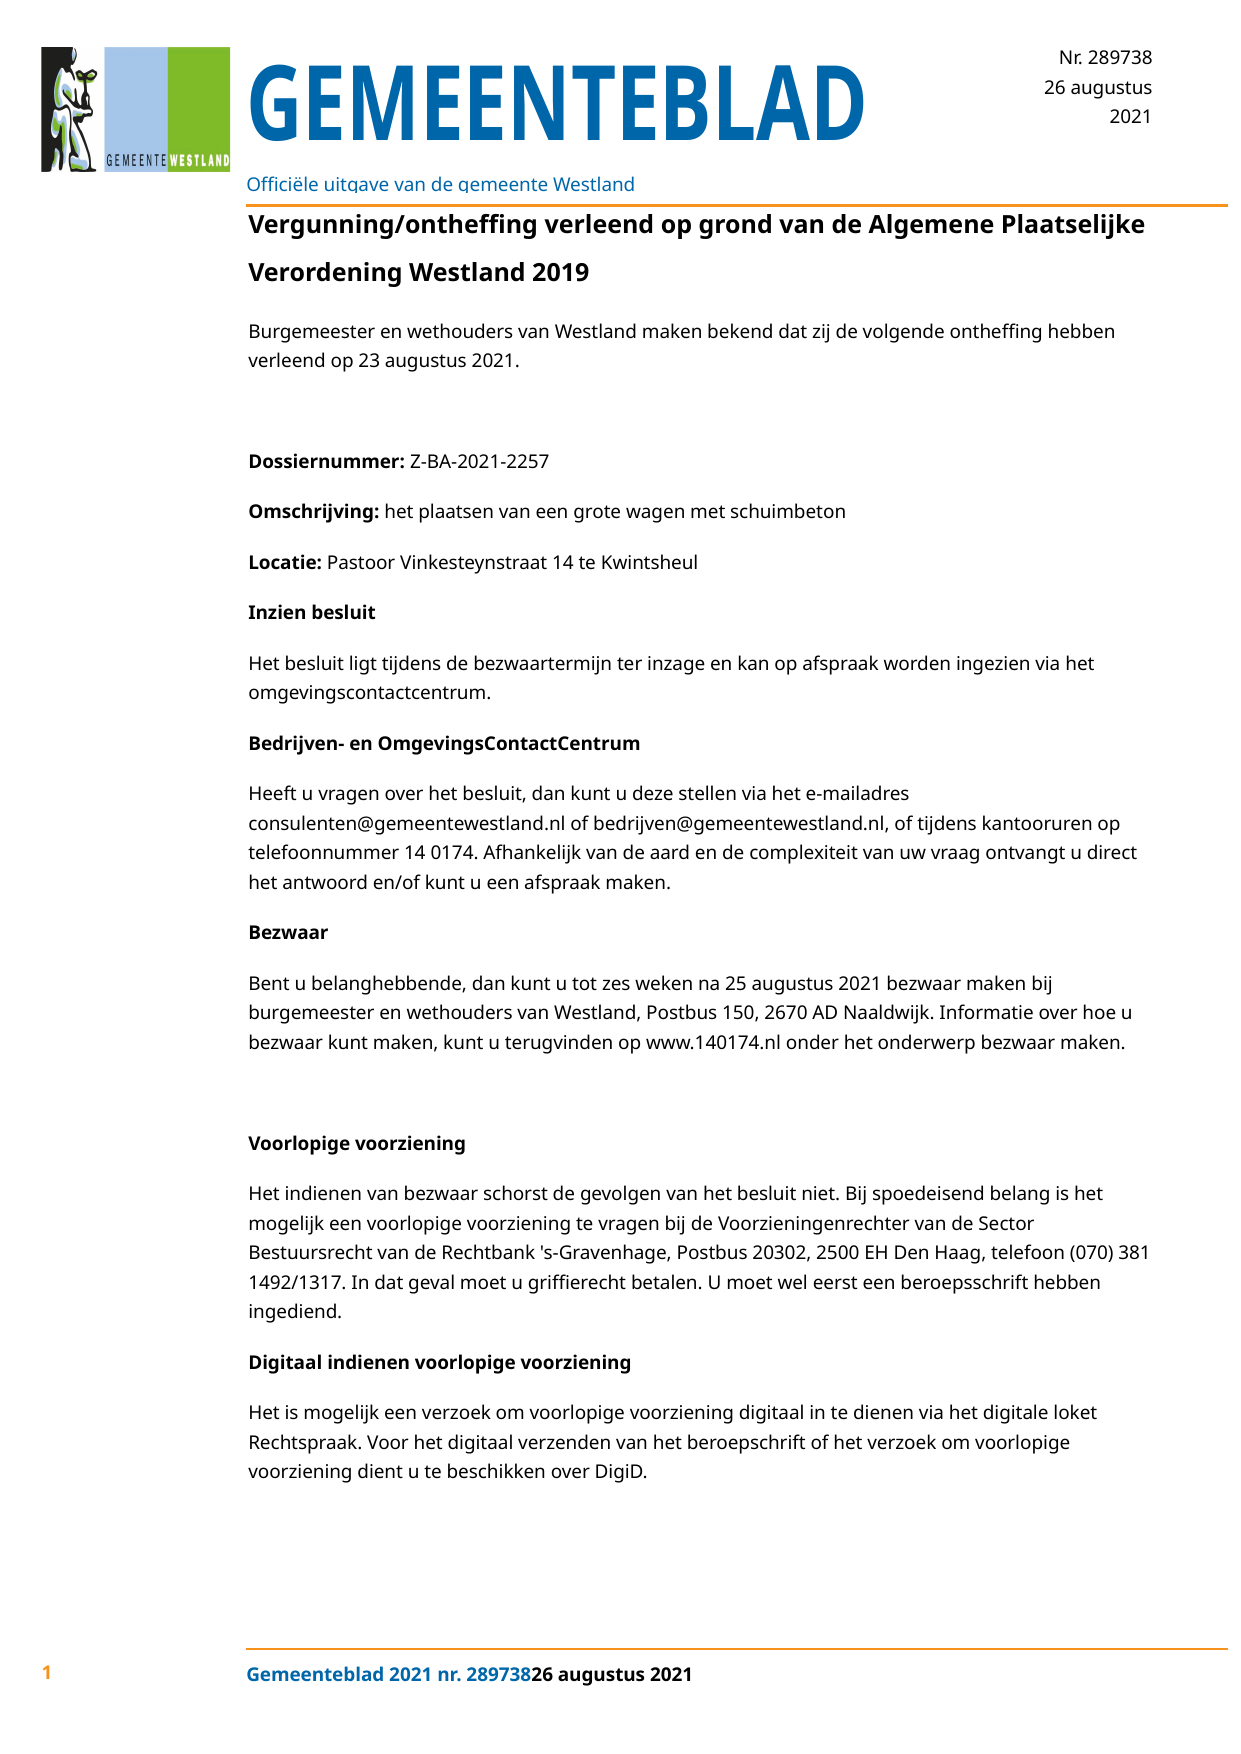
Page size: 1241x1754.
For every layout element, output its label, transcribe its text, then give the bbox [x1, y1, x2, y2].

text Omschrijving: het plaatsen van een grote wagen met schuimbeton [248, 499, 1152, 524]
text Heeft u vragen over het besluit, dan kunt u deze stellen via het e-mailadres consulenten@gemeentewestland.nl of bedrijven@gemeentewestland.nl, of tijdens kantooruren op telefoonnummer 14 0174. Afhankelijk van de aard en de complexiteit van uw vraag ontvangt u direct het antwoord en/of kunt u een afspraak maken. [248, 780, 1152, 895]
text Dossiernummer: Z-BA-2021-2257 [248, 448, 1152, 474]
text Locatie: Pastoor Vinkesteynstraat 14 te Kwintsheul [248, 549, 1152, 575]
text Bent u belanghebbende, dan kunt u tot zes weken na 25 augustus 2021 bezwaar maken bij burgemeester en wethouders van Westland, Postbus 150, 2670 AD Naaldwijk. Informatie over hoe u bezwaar kunt maken, kunt u terugvinden op www.140174.nl onder het onderwerp bezwaar maken. [248, 970, 1152, 1055]
text Bedrijven- en OmgevingsContactCentrum [248, 730, 1152, 756]
text Het indienen van bezwaar schorst de gevolgen van het besluit niet. Bij spoedeisend belang is het mogelijk een voorlopige voorziening te vragen bij de Voorzieningenrechter van de Sector Bestuursrecht van de Rechtbank 's-Gravenhage, Postbus 20302, 2500 EH Den Haag, telefoon (070) 381 1492/1317. In dat geval moet u griffierecht betalen. U moet wel eerst een beroepsschrift hebben ingediend. [248, 1180, 1152, 1324]
picture [41, 47, 231, 172]
text Voorlopige voorziening [248, 1130, 1152, 1156]
text Vergunning/ontheffing verleend op grond van de Algemene Plaatselijke Verordening Westland 2019 [248, 207, 1152, 288]
text Bezwaar [248, 919, 1152, 945]
text Het besluit ligt tijdens de bezwaartermijn ter inzage en kan op afspraak worden ingezien via het omgevingscontactcentrum. [248, 650, 1152, 705]
text Het is mogelijk een verzoek om voorlopige voorziening digitaal in te dienen via het digitale loket Rechtspraak. Voor het digitaal verzenden van het beroepschrift of het verzoek om voorlopige voorziening dient u te beschikken over DigiD. [248, 1399, 1152, 1484]
text Inzien besluit [248, 599, 1152, 625]
text Digitaal indienen voorlopige voorziening [248, 1349, 1152, 1375]
text Burgemeester en wethouders van Westland maken bekend dat zij de volgende ontheffing hebben verleend op 23 augustus 2021. [248, 318, 1152, 373]
